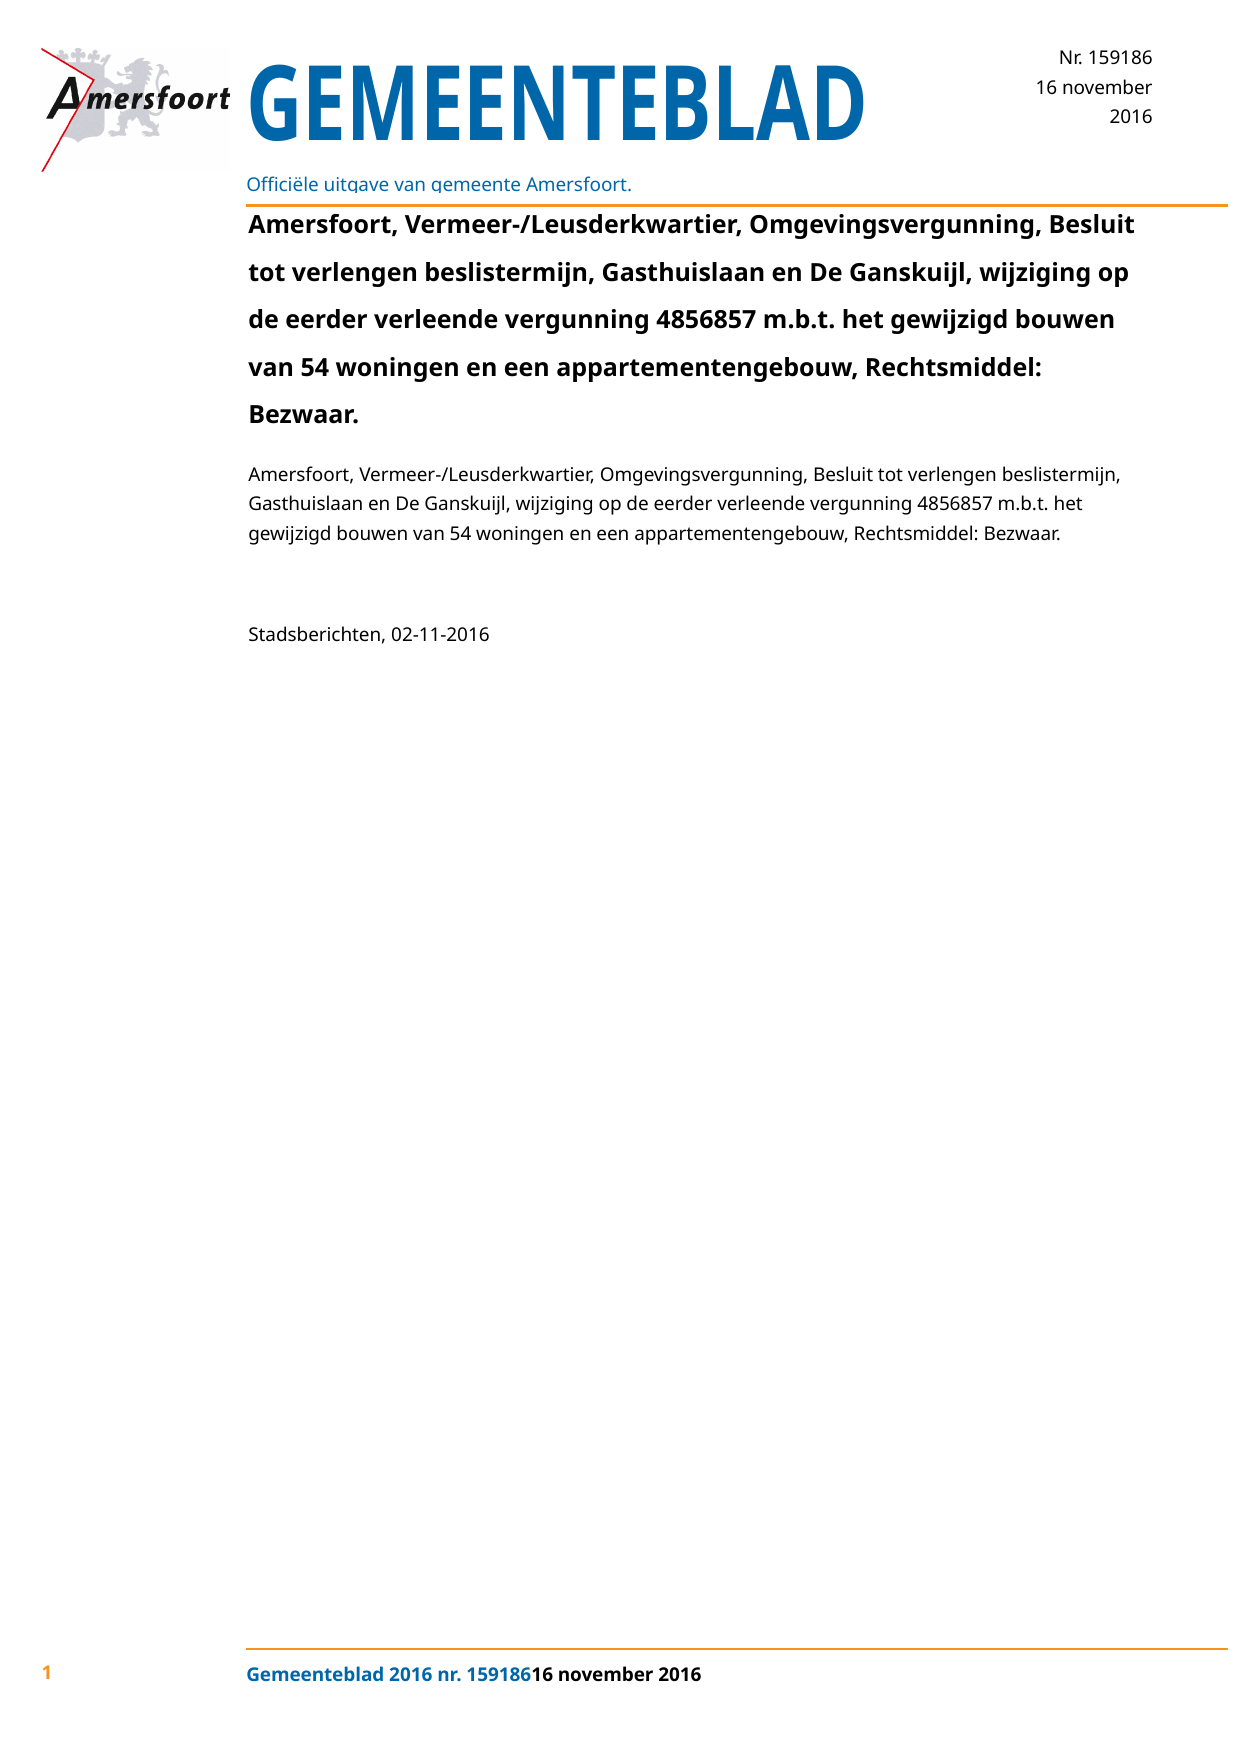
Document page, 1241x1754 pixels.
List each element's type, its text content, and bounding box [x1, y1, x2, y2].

text Amersfoort, Vermeer-/Leusderkwartier, Omgevingsvergunning, Besluit tot verlengen beslistermijn, Gasthuislaan en De Ganskuijl, wijziging op de eerder verleende vergunning 4856857 m.b.t. het gewijzigd bouwen van 54 woningen en een appartementengebouw, Rechtsmiddel: Bezwaar. [248, 207, 1152, 431]
text Stadsberichten, 02-11-2016 [248, 621, 1152, 646]
picture [41, 47, 231, 172]
text Amersfoort, Vermeer-/Leusderkwartier, Omgevingsvergunning, Besluit tot verlengen beslistermijn, Gasthuislaan en De Ganskuijl, wijziging op de eerder verleende vergunning 4856857 m.b.t. het gewijzigd bouwen van 54 woningen en een appartementengebouw, Rechtsmiddel: Bezwaar. [248, 461, 1152, 546]
